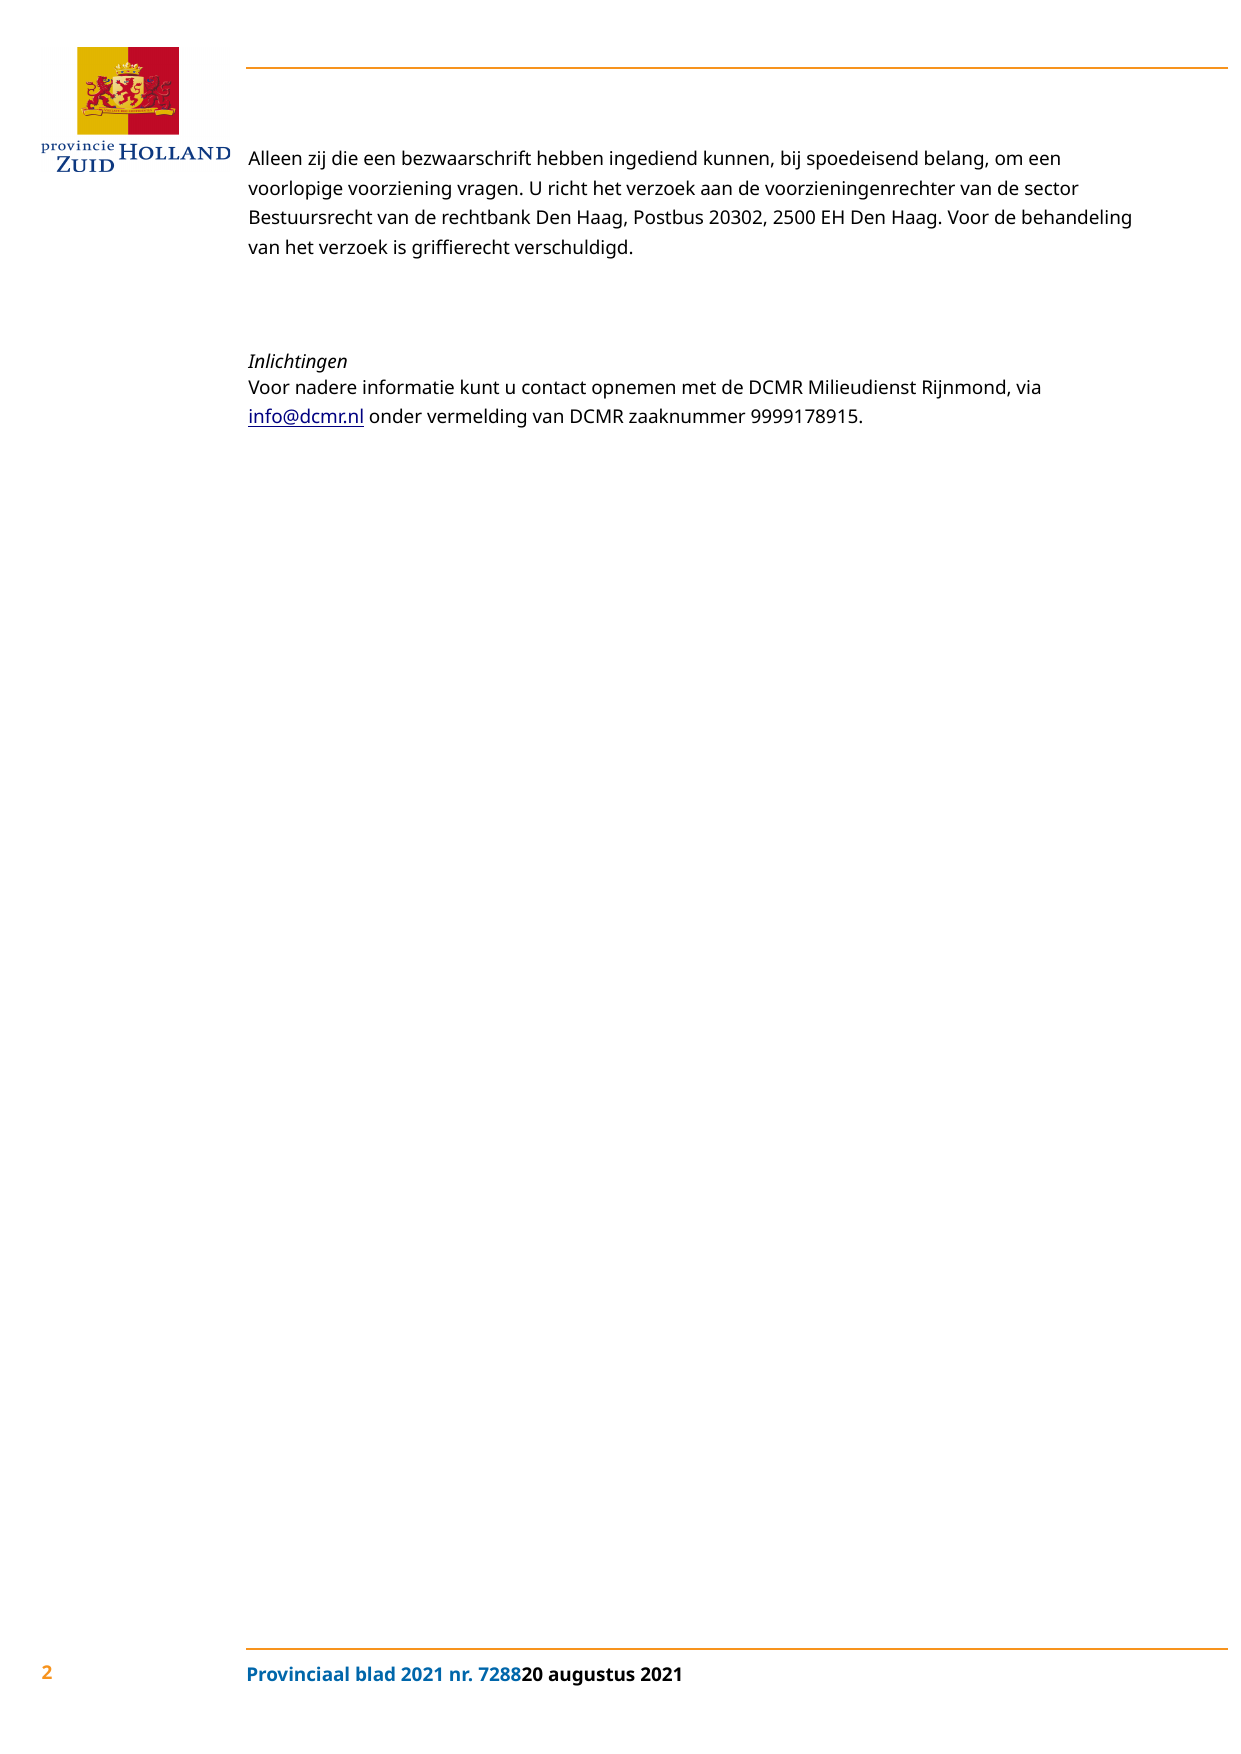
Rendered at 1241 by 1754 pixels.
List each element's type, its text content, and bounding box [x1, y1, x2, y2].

text Alleen zij die een bezwaarschrift hebben ingediend kunnen, bij spoedeisend belang, om een voorlopige voorziening vragen. U richt het verzoek aan de voorzieningenrechter van de sector Bestuursrecht van de rechtbank Den Haag, Postbus 20302, 2500 EH Den Haag. Voor de behandeling van het verzoek is griffierecht verschuldigd. [248, 145, 1152, 260]
picture [41, 47, 231, 172]
text Inlichtingen [248, 348, 1152, 374]
text Voor nadere informatie kunt u contact opnemen met de DCMR Milieudienst Rijnmond, via info@dcmr.nl onder vermelding van DCMR zaaknummer 9999178915. [248, 374, 1152, 429]
